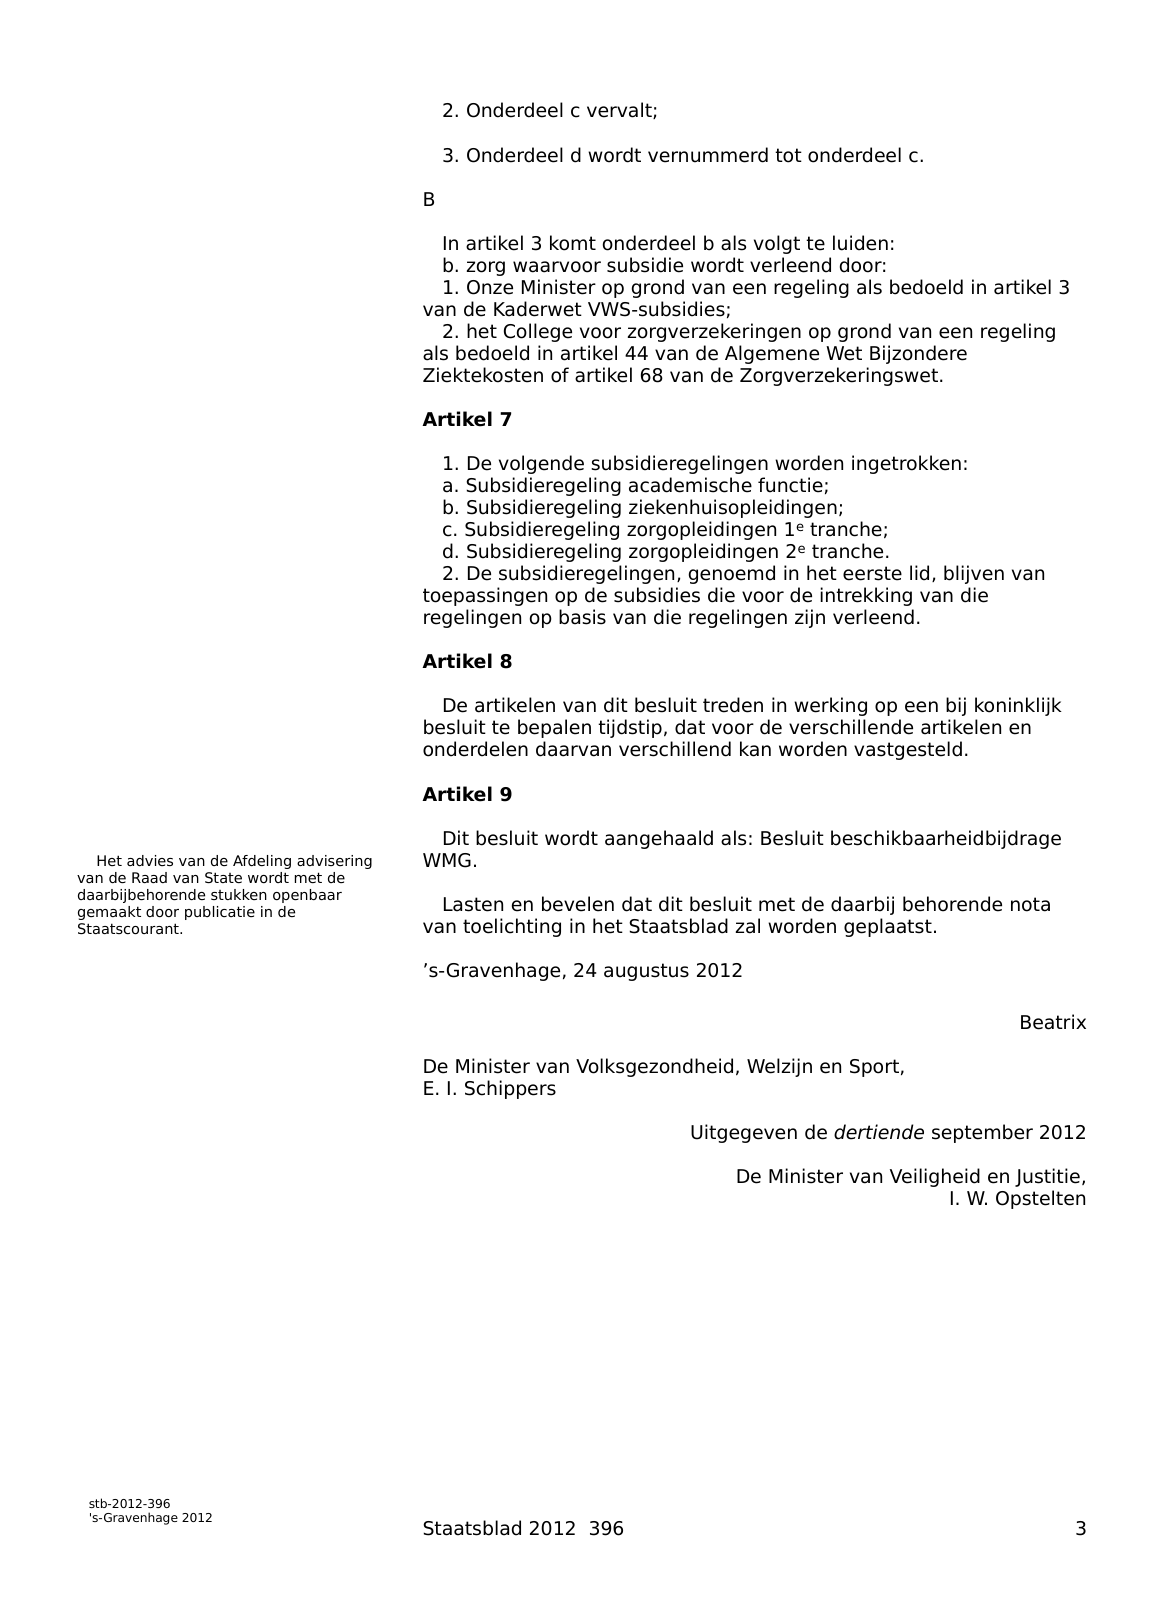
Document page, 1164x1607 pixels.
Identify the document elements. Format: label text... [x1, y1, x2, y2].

text b. Subsidieregeling ziekenhuisopleidingen; [422, 497, 1087, 519]
text ’s-Gravenhage, 24 augustus 2012 [422, 960, 1087, 982]
subtitle Artikel 9 [422, 783, 1087, 805]
text 1. De volgende subsidieregelingen worden ingetrokken: [422, 453, 1087, 475]
text 1. Onze Minister op grond van een regeling als bedoeld in artikel 3 van de Kaderwet VWS-subsidies; [422, 277, 1087, 321]
text b. zorg waarvoor subsidie wordt verleend door: [422, 255, 1087, 277]
text Het advies van de Afdeling advisering van de Raad van State wordt met de daarbijbehorende stukken openbaar gemaakt door publicatie in de Staatscourant. [77, 853, 396, 938]
text 2. Onderdeel c vervalt; [422, 100, 1087, 122]
text stb-2012-396 [88, 1497, 323, 1511]
text Lasten en bevelen dat dit besluit met de daarbij behorende nota van toelichting in het Staatsblad zal worden geplaatst. [422, 894, 1087, 938]
text De Minister van Veiligheid en Justitie, I. W. Opstelten [422, 1166, 1087, 1210]
text Dit besluit wordt aangehaald als: Besluit beschikbaarheidbijdrage WMG. [422, 828, 1087, 872]
text De artikelen van dit besluit treden in werking op een bij koninklijk besluit te bepalen tijdstip, dat voor de verschillende artikelen en onderdelen daarvan verschillend kan worden vastgesteld. [422, 695, 1087, 761]
subtitle Artikel 7 [422, 409, 1087, 431]
text d. Subsidieregeling zorgopleidingen 2e tranche. [422, 541, 1087, 563]
text 2. het College voor zorgverzekeringen op grond van een regeling als bedoeld in artikel 44 van de Algemene Wet Bijzondere Ziektekosten of artikel 68 van de Zorgverzekeringswet. [422, 321, 1087, 387]
text Beatrix [422, 1012, 1087, 1034]
text In artikel 3 komt onderdeel b als volgt te luiden: [422, 233, 1087, 255]
text c. Subsidieregeling zorgopleidingen 1e tranche; [422, 519, 1087, 541]
text 2. De subsidieregelingen, genoemd in het eerste lid, blijven van toepassingen op de subsidies die voor de intrekking van die regelingen op basis van die regelingen zijn verleend. [422, 563, 1087, 629]
text De Minister van Volksgezondheid, Welzijn en Sport, E. I. Schippers [422, 1056, 1087, 1100]
text 's-Gravenhage 2012 [88, 1511, 323, 1525]
text a. Subsidieregeling academische functie; [422, 475, 1087, 497]
text B [422, 189, 1087, 211]
text 3. Onderdeel d wordt vernummerd tot onderdeel c. [422, 144, 1087, 167]
subtitle Artikel 8 [422, 651, 1087, 673]
text Uitgegeven de dertiende september 2012 [422, 1122, 1087, 1144]
